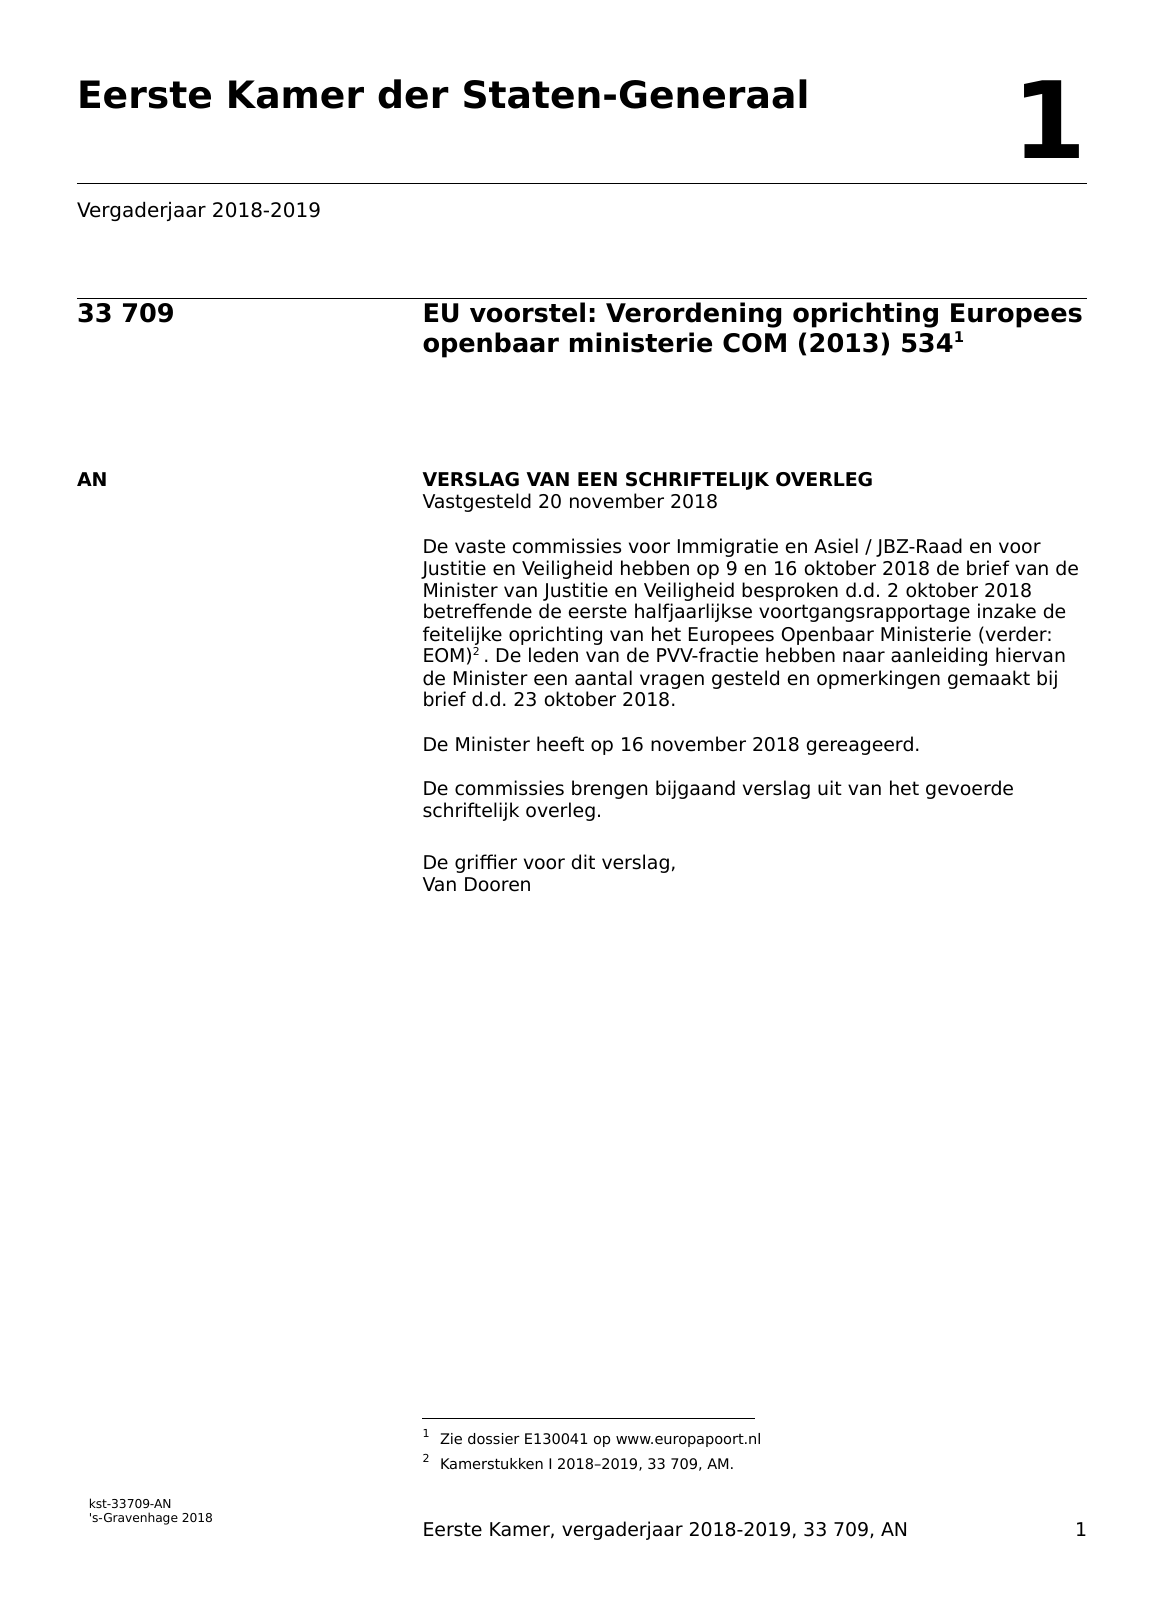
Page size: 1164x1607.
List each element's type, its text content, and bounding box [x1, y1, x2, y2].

text Zie dossier E130041 op www.europapoort.nl [422, 1427, 1087, 1449]
text Kamerstukken I 2018–2019, 33 709, AM. [422, 1452, 1087, 1474]
text De vaste commissies voor Immigratie en Asiel / JBZ-Raad en voor Justitie en Veiligheid hebben op 9 en 16 oktober 2018 de brief van de Minister van Justitie en Veiligheid besproken d.d. 2 oktober 2018 betreffende de eerste halfjaarlijkse voortgangsrapportage inzake de feitelijke oprichting van het Europees Openbaar Ministerie (verder: EOM). De leden van de PVV-fractie hebben naar aanleiding hiervan de Minister een aantal vragen gesteld en opmerkingen gemaakt bij brief d.d. 23 oktober 2018. [422, 536, 1087, 711]
subtitle 33 709 EU voorstel: Verordening oprichting Europees openbaar ministerie COM (2013) 534 [77, 299, 1087, 358]
text 's-Gravenhage 2018 [88, 1511, 323, 1525]
text kst-33709-AN [88, 1497, 323, 1511]
text De Minister heeft op 16 november 2018 gereageerd. [422, 733, 1087, 756]
subtitle AN VERSLAG VAN EEN SCHRIFTELIJK OVERLEG [77, 469, 1087, 491]
table_header Eerste Kamer der Staten-Generaal [77, 59, 886, 183]
text Vastgesteld 20 november 2018 [422, 491, 1087, 513]
text De commissies brengen bijgaand verslag uit van het gevoerde schriftelijk overleg. [422, 778, 1087, 822]
table_cell Vergaderjaar 2018-2019 [77, 184, 1087, 298]
text De griffier voor dit verslag, Van Dooren [422, 852, 1087, 896]
table_header 1 [886, 59, 1087, 183]
